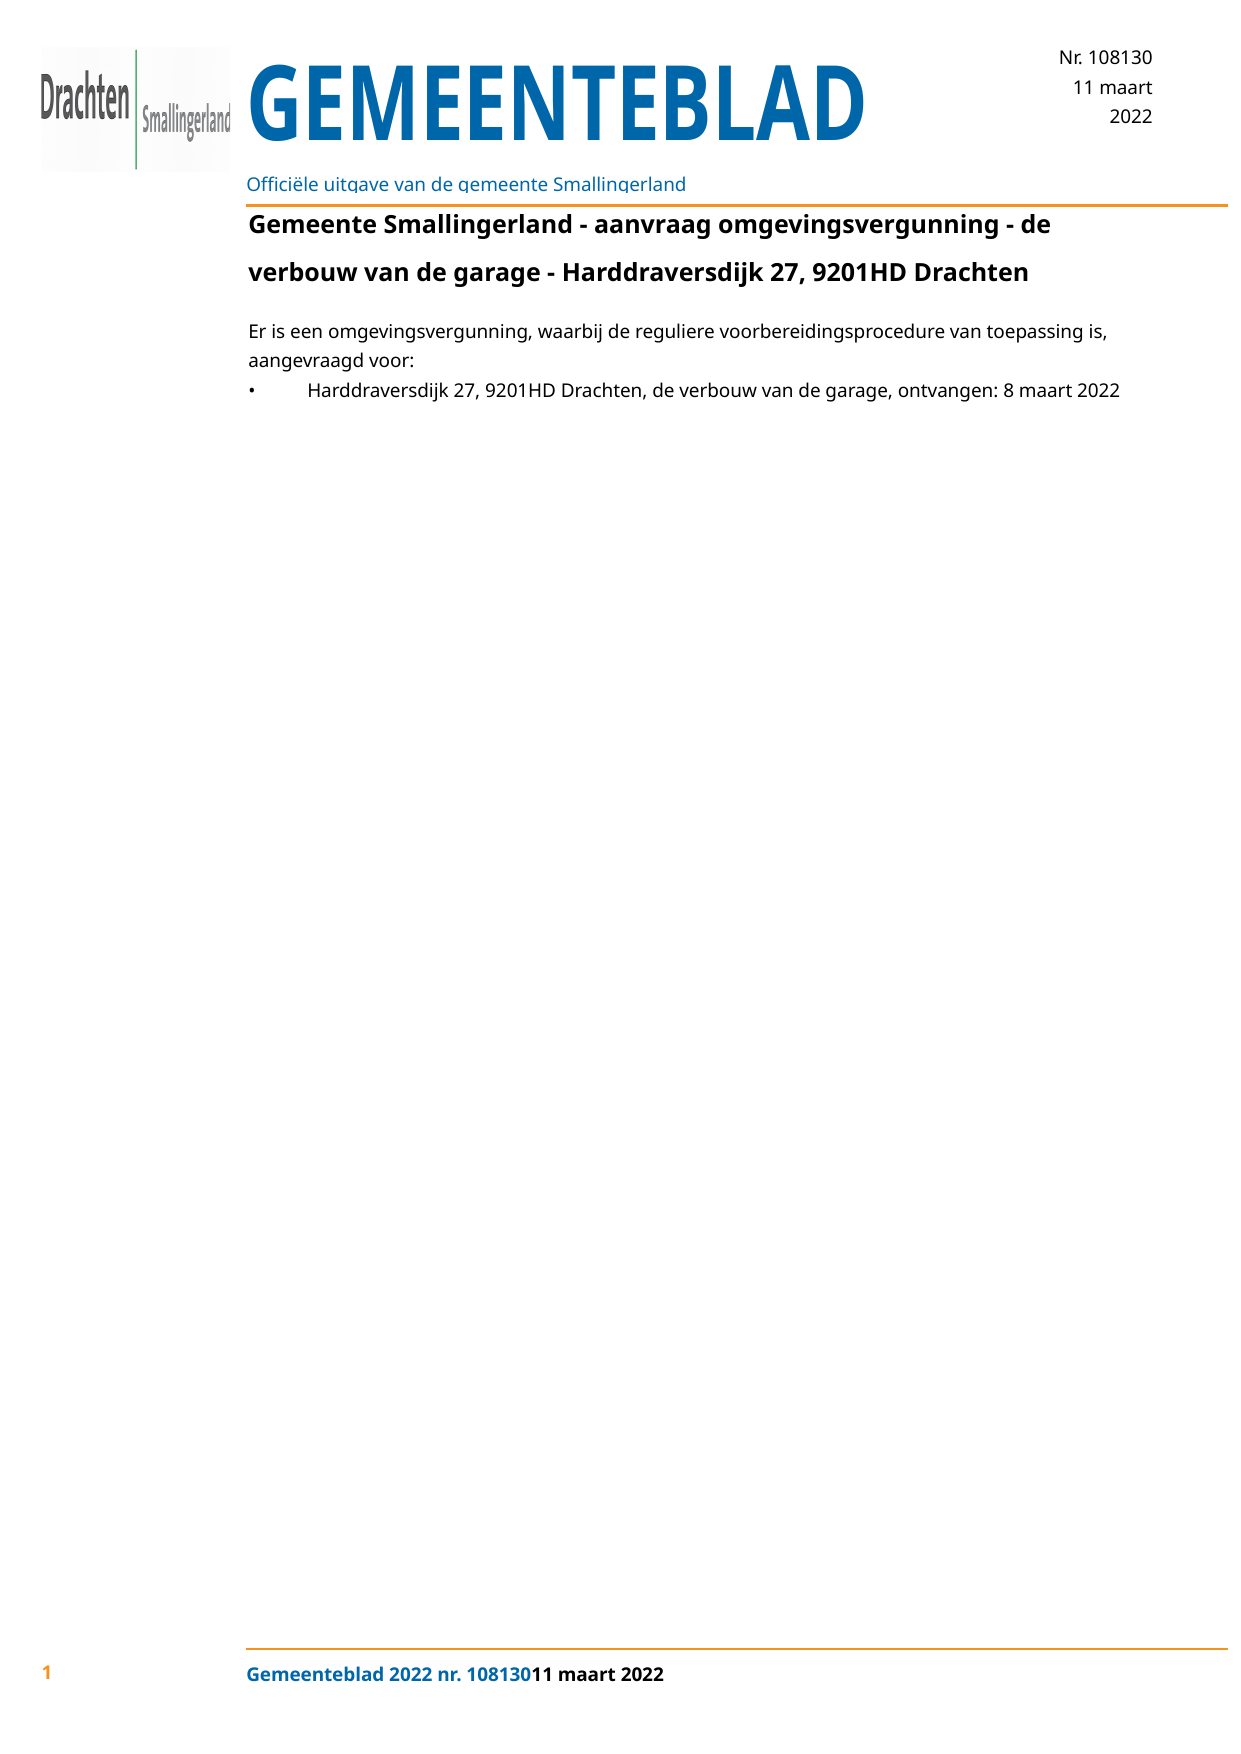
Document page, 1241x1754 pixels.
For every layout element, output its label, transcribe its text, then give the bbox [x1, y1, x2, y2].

list Harddraversdijk 27, 9201HD Drachten, de verbouw van de garage, ontvangen: 8 maart 2022 [248, 377, 1152, 403]
text Er is een omgevingsvergunning, waarbij de reguliere voorbereidingsprocedure van toepassing is, aangevraagd voor: [248, 318, 1152, 373]
text Gemeente Smallingerland - aanvraag omgevingsvergunning - de verbouw van de garage - Harddraversdijk 27, 9201HD Drachten [248, 207, 1152, 288]
picture [41, 47, 231, 172]
